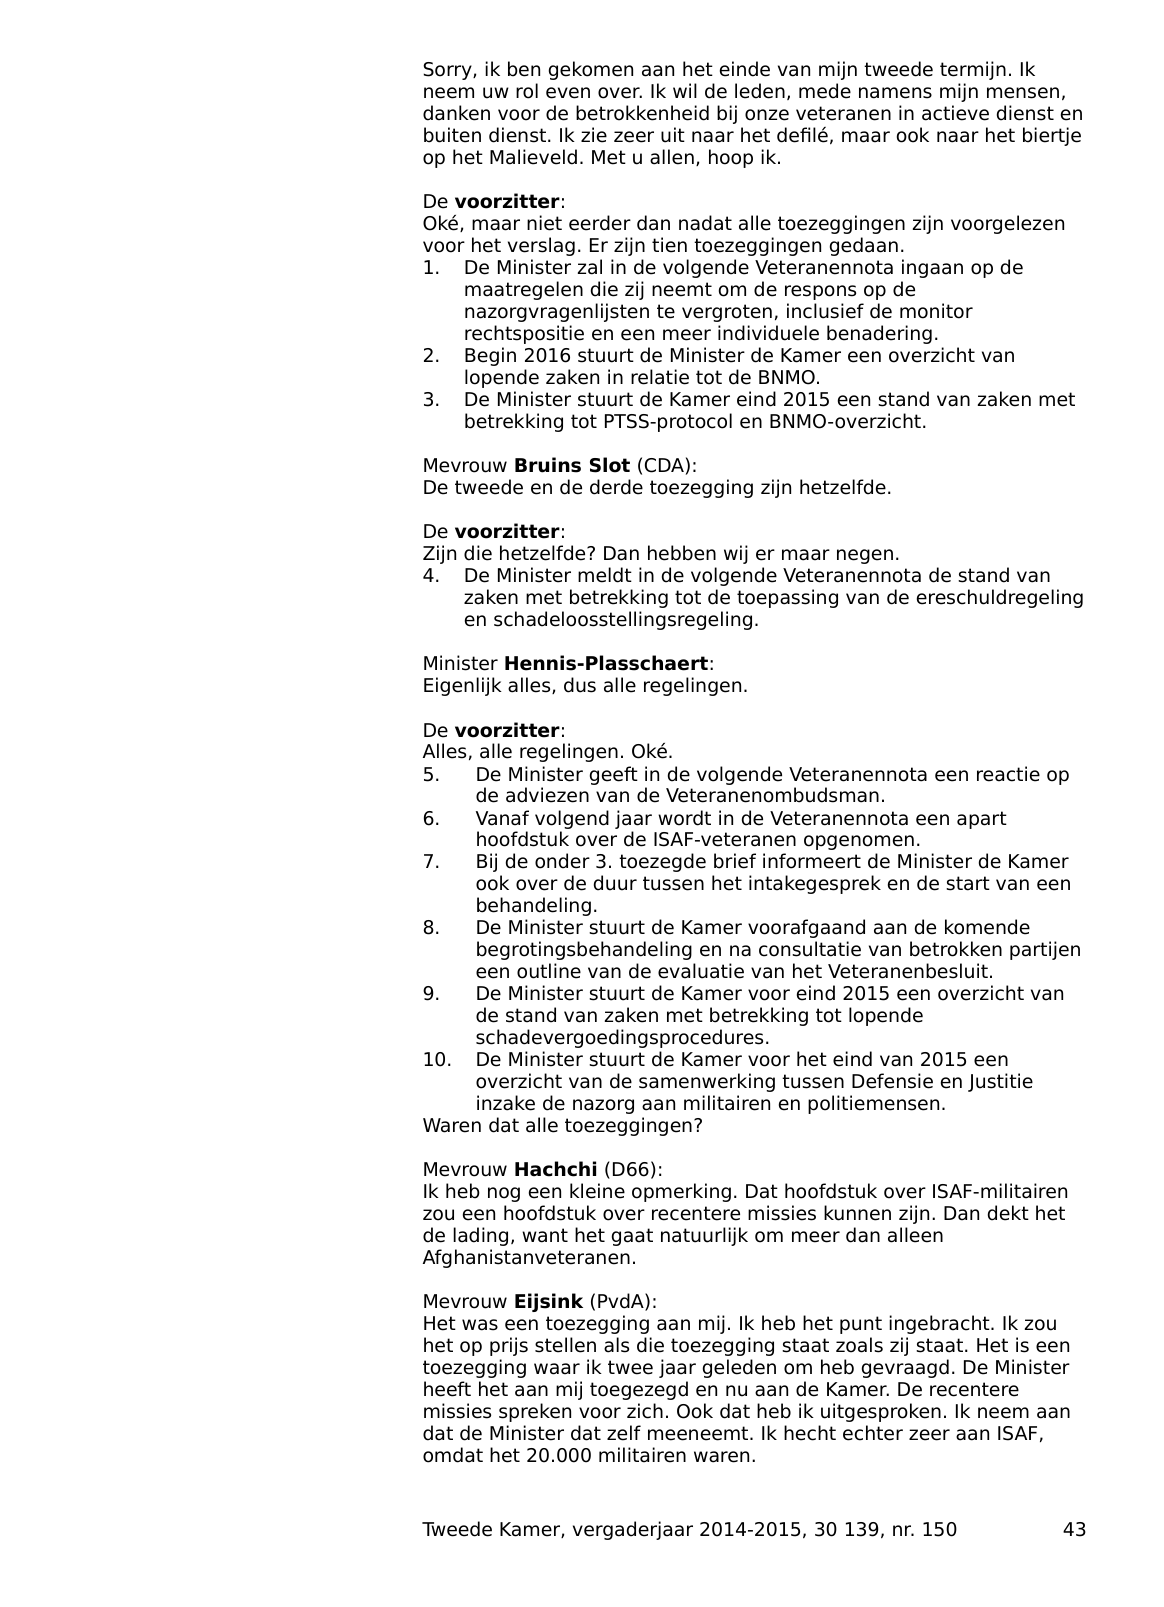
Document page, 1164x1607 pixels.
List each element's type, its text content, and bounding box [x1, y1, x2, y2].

text 9. De Minister stuurt de Kamer voor eind 2015 een overzicht van de stand van zaken met betrekking tot lopende schadevergoedingsprocedures. [422, 983, 1087, 1049]
text Het was een toezegging aan mij. Ik heb het punt ingebracht. Ik zou het op prijs stellen als die toezegging staat zoals zij staat. Het is een toezegging waar ik twee jaar geleden om heb gevraagd. De Minister heeft het aan mij toegezegd en nu aan de Kamer. De recentere missies spreken voor zich. Ook dat heb ik uitgesproken. Ik neem aan dat de Minister dat zelf meeneemt. Ik hecht echter zeer aan ISAF, omdat het 20.000 militairen waren. [422, 1313, 1087, 1467]
text 1. De Minister zal in de volgende Veteranennota ingaan op de maatregelen die zij neemt om de respons op de nazorgvragenlijsten te vergroten, inclusief de monitor rechtspositie en een meer individuele benadering. [422, 257, 1087, 345]
text 5. De Minister geeft in de volgende Veteranennota een reactie op de adviezen van de Veteranenombudsman. [422, 763, 1087, 807]
text Mevrouw Eijsink (PvdA): [422, 1291, 1087, 1313]
text De voorzitter: [422, 191, 1087, 213]
text Mevrouw Hachchi (D66): [422, 1159, 1087, 1181]
text 6. Vanaf volgend jaar wordt in de Veteranennota een apart hoofdstuk over de ISAF-veteranen opgenomen. [422, 807, 1087, 851]
text De voorzitter: [422, 719, 1087, 741]
text Waren dat alle toezeggingen? [422, 1115, 1087, 1137]
text 4. De Minister meldt in de volgende Veteranennota de stand van zaken met betrekking tot de toepassing van de ereschuldregeling en schadeloosstellingsregeling. [422, 565, 1087, 631]
text Alles, alle regelingen. Oké. [422, 741, 1087, 763]
text Oké, maar niet eerder dan nadat alle toezeggingen zijn voorgelezen voor het verslag. Er zijn tien toezeggingen gedaan. [422, 213, 1087, 257]
text Zijn die hetzelfde? Dan hebben wij er maar negen. [422, 543, 1087, 565]
text Mevrouw Bruins Slot (CDA): [422, 455, 1087, 477]
text De tweede en de derde toezegging zijn hetzelfde. [422, 477, 1087, 499]
text 10. De Minister stuurt de Kamer voor het eind van 2015 een overzicht van de samenwerking tussen Defensie en Justitie inzake de nazorg aan militairen en politiemensen. [422, 1049, 1087, 1115]
text 3. De Minister stuurt de Kamer eind 2015 een stand van zaken met betrekking tot PTSS-protocol en BNMO-overzicht. [422, 389, 1087, 433]
text De voorzitter: [422, 521, 1087, 543]
text 8. De Minister stuurt de Kamer voorafgaand aan de komende begrotingsbehandeling en na consultatie van betrokken partijen een outline van de evaluatie van het Veteranenbesluit. [422, 917, 1087, 983]
text 2. Begin 2016 stuurt de Minister de Kamer een overzicht van lopende zaken in relatie tot de BNMO. [422, 345, 1087, 389]
text Eigenlijk alles, dus alle regelingen. [422, 675, 1087, 697]
text 7. Bij de onder 3. toezegde brief informeert de Minister de Kamer ook over de duur tussen het intakegesprek en de start van een behandeling. [422, 851, 1087, 917]
text Sorry, ik ben gekomen aan het einde van mijn tweede termijn. Ik neem uw rol even over. Ik wil de leden, mede namens mijn mensen, danken voor de betrokkenheid bij onze veteranen in actieve dienst en buiten dienst. Ik zie zeer uit naar het defilé, maar ook naar het biertje op het Malieveld. Met u allen, hoop ik. [422, 59, 1087, 169]
text Minister Hennis-Plasschaert: [422, 653, 1087, 675]
text Ik heb nog een kleine opmerking. Dat hoofdstuk over ISAF-militairen zou een hoofdstuk over recentere missies kunnen zijn. Dan dekt het de lading, want het gaat natuurlijk om meer dan alleen Afghanistanveteranen. [422, 1181, 1087, 1269]
